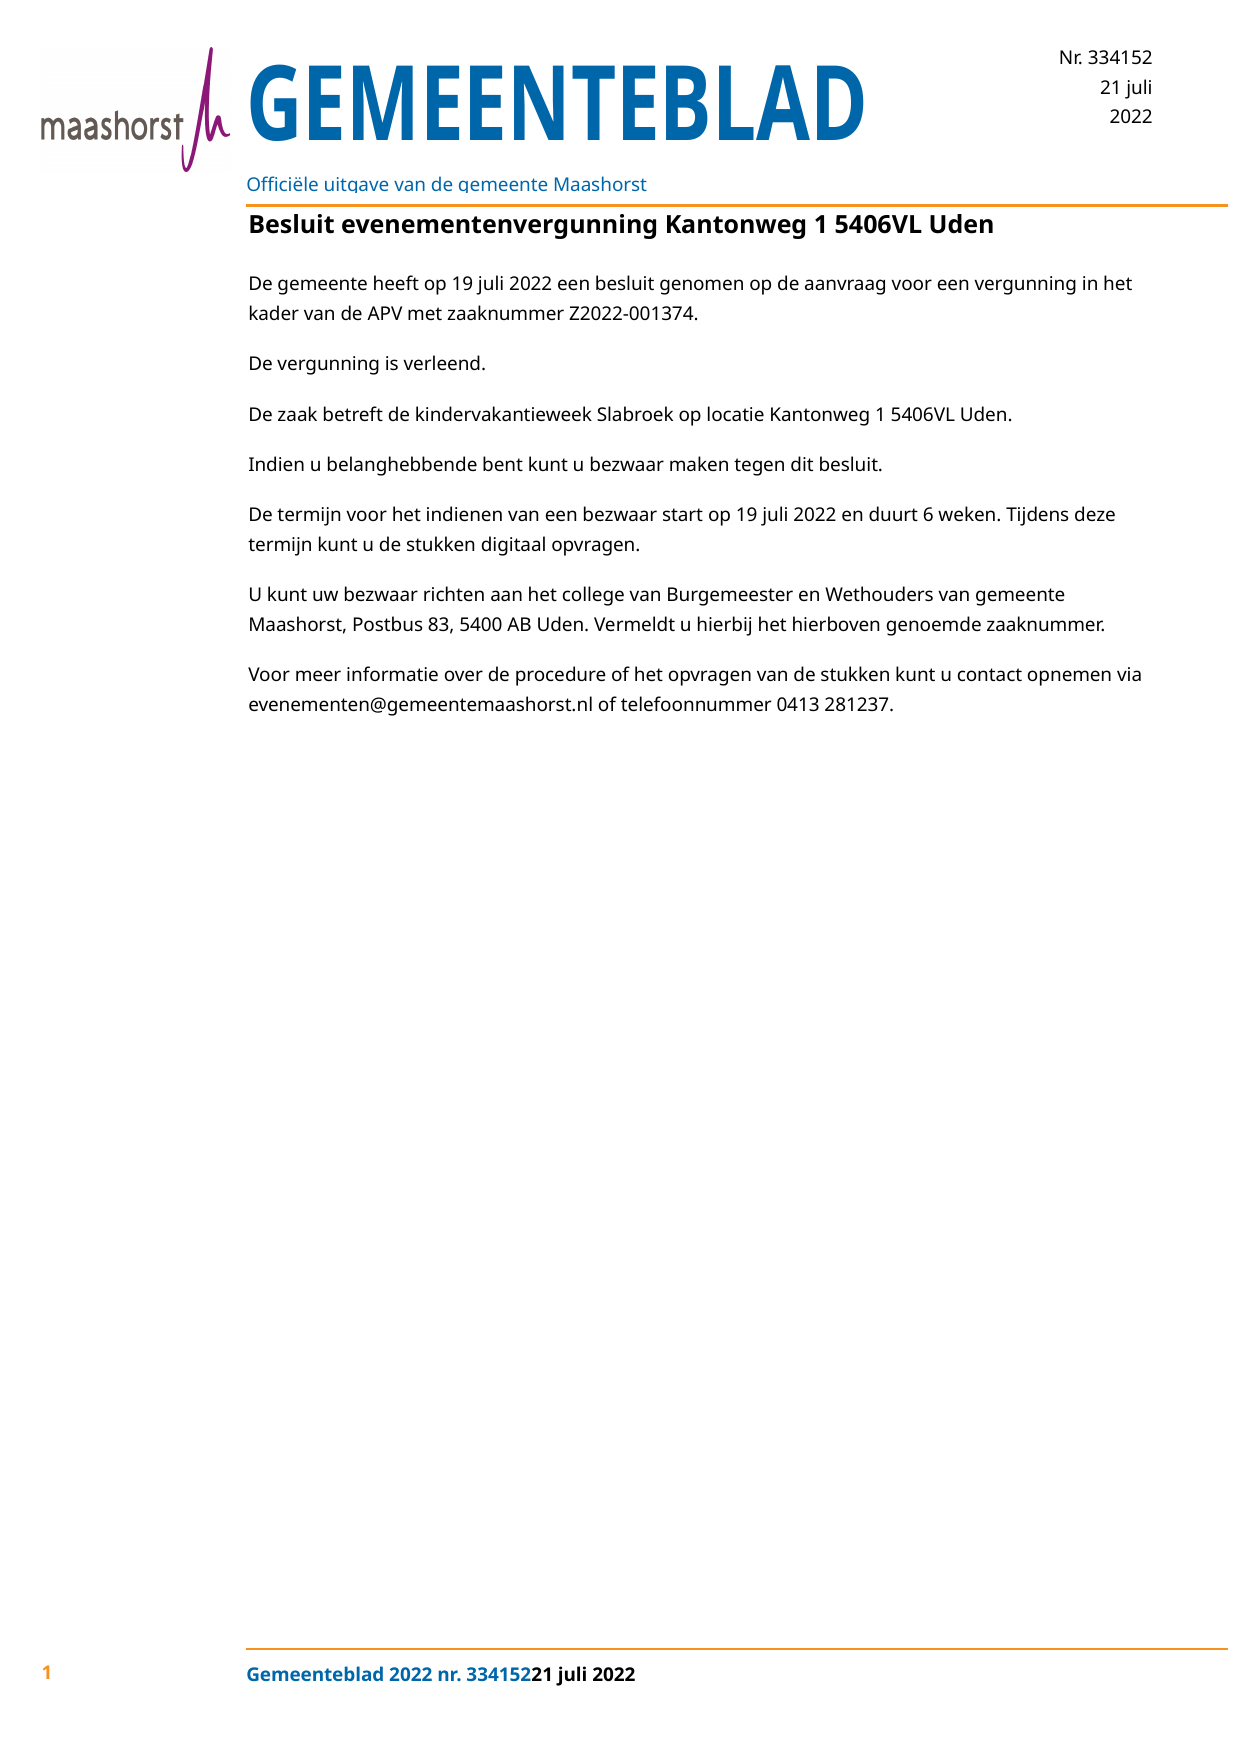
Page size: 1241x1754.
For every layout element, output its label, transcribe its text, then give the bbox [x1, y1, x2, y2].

picture [41, 47, 231, 172]
text Besluit evenementenvergunning Kantonweg 1 5406VL Uden [248, 207, 1152, 241]
text Indien u belanghebbende bent kunt u bezwaar maken tegen dit besluit. [248, 451, 1152, 477]
text De termijn voor het indienen van een bezwaar start op 19 juli 2022 en duurt 6 weken. Tijdens deze termijn kunt u de stukken digitaal opvragen. [248, 502, 1152, 557]
text De gemeente heeft op 19 juli 2022 een besluit genomen op de aanvraag voor een vergunning in het kader van de APV met zaaknummer Z2022-001374. [248, 270, 1152, 326]
text De zaak betreft de kindervakantieweek Slabroek op locatie Kantonweg 1 5406VL Uden. [248, 401, 1152, 426]
text U kunt uw bezwaar richten aan het college van Burgemeester en Wethouders van gemeente Maashorst, Postbus 83, 5400 AB Uden. Vermeldt u hierbij het hierboven genoemde zaaknummer. [248, 582, 1152, 637]
text De vergunning is verleend. [248, 350, 1152, 376]
text Voor meer informatie over de procedure of het opvragen van de stukken kunt u contact opnemen via evenementen@gemeentemaashorst.nl of telefoonnummer 0413 281237. [248, 662, 1152, 717]
